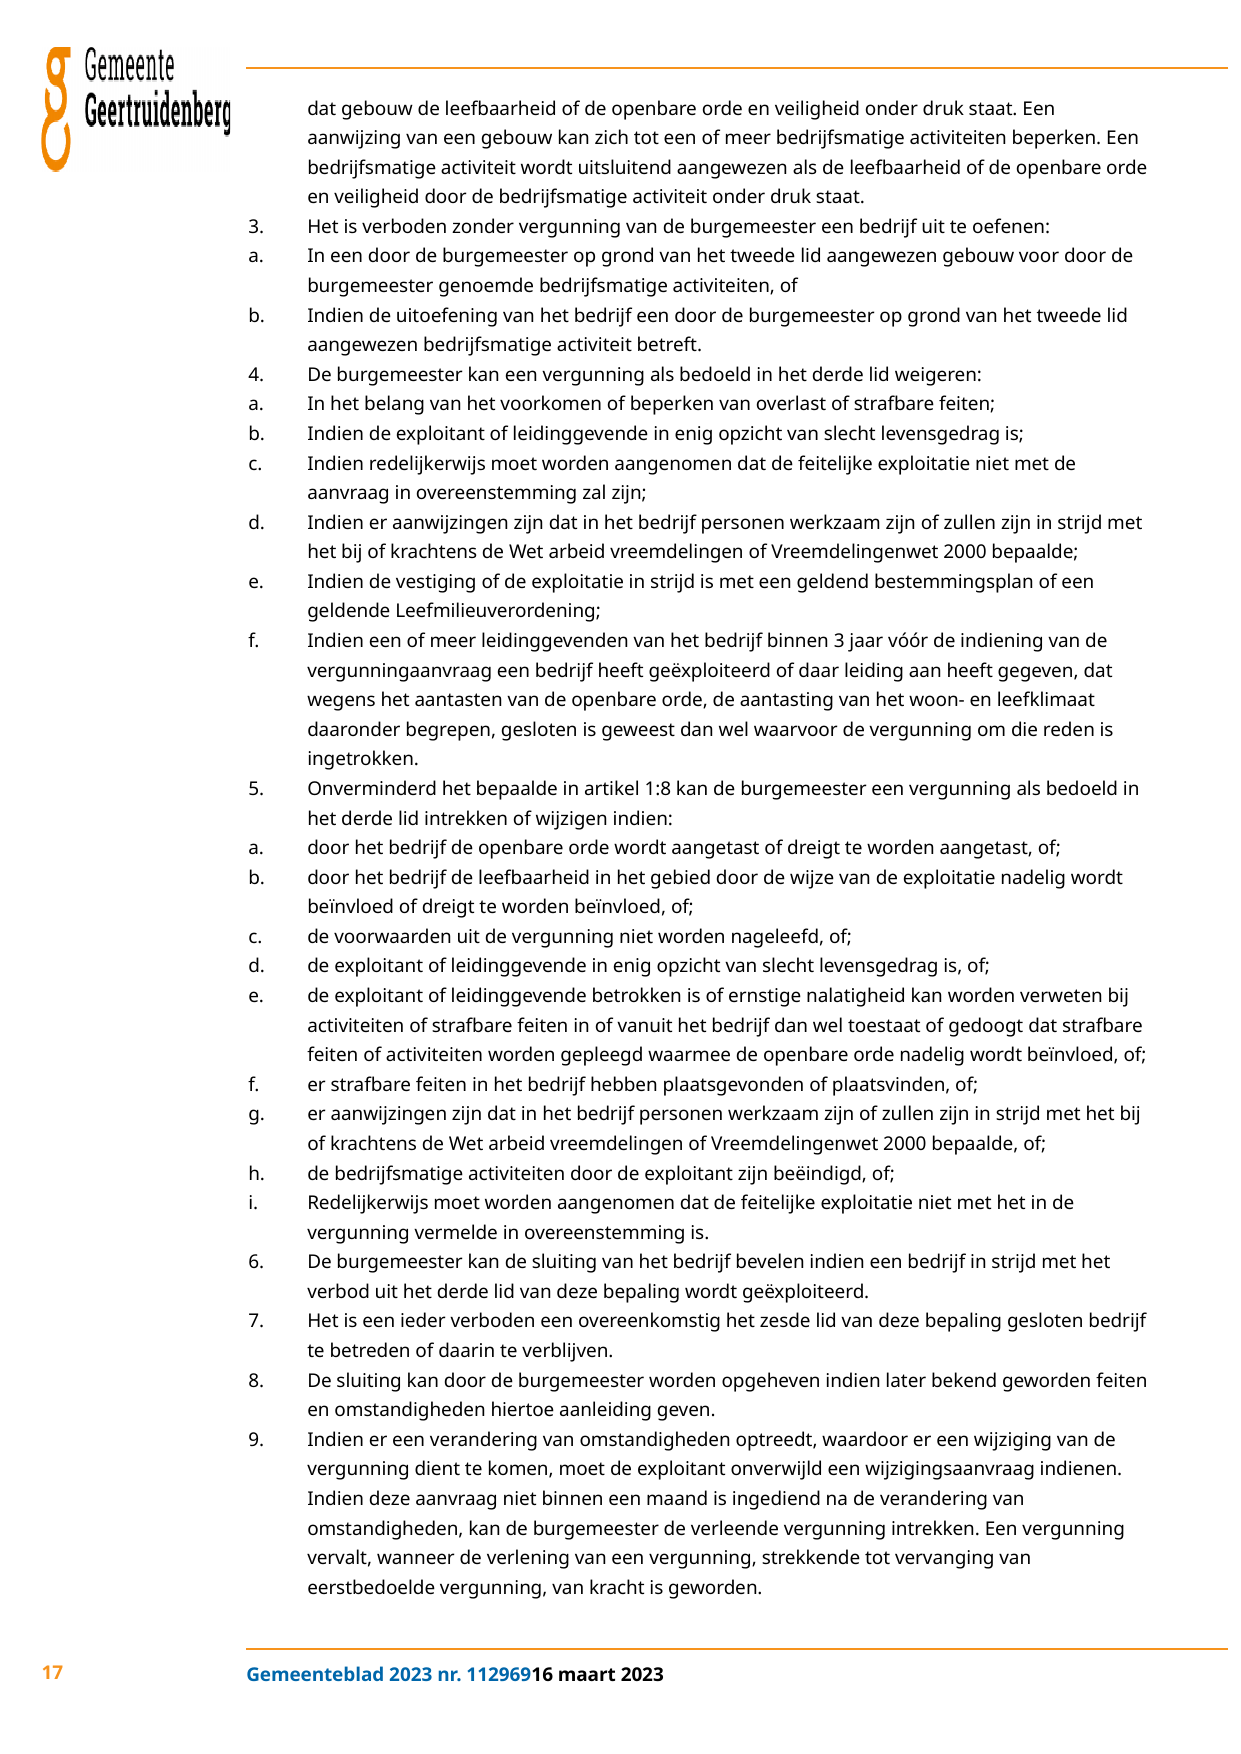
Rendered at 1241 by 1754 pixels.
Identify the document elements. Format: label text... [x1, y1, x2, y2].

list Redelijkerwijs moet worden aangenomen dat de feitelijke exploitatie niet met het in de vergunning vermelde in overeenstemming is. [248, 1189, 1152, 1245]
list de exploitant of leidinggevende betrokken is of ernstige nalatigheid kan worden verweten bij activiteiten of strafbare feiten in of vanuit het bedrijf dan wel toestaat of gedoogt dat strafbare feiten of activiteiten worden gepleegd waarmee de openbare orde nadelig wordt beïnvloed, of; [248, 982, 1152, 1067]
list Het is verboden zonder vergunning van de burgemeester een bedrijf uit te oefenen: [248, 213, 1152, 239]
list door het bedrijf de openbare orde wordt aangetast of dreigt te worden aangetast, of; [248, 834, 1152, 860]
list De burgemeester kan de sluiting van het bedrijf bevelen indien een bedrijf in strijd met het verbod uit het derde lid van deze bepaling wordt geëxploiteerd. [248, 1248, 1152, 1304]
list Indien er aanwijzingen zijn dat in het bedrijf personen werkzaam zijn of zullen zijn in strijd met het bij of krachtens de Wet arbeid vreemdelingen of Vreemdelingenwet 2000 bepaalde; [248, 509, 1152, 564]
list Indien redelijkerwijs moet worden aangenomen dat de feitelijke exploitatie niet met de aanvraag in overeenstemming zal zijn; [248, 450, 1152, 505]
list de bedrijfsmatige activiteiten door de exploitant zijn beëindigd, of; [248, 1160, 1152, 1186]
list Indien er een verandering van omstandigheden optreedt, waardoor er een wijziging van de vergunning dient te komen, moet de exploitant onverwijld een wijzigingsaanvraag indienen. Indien deze aanvraag niet binnen een maand is ingediend na de verandering van omstandigheden, kan de burgemeester de verleende vergunning intrekken. Een vergunning vervalt, wanneer de verlening van een vergunning, strekkende tot vervanging van eerstbedoelde vergunning, van kracht is geworden. [248, 1426, 1152, 1600]
list de voorwaarden uit de vergunning niet worden nageleefd, of; [248, 923, 1152, 949]
list er strafbare feiten in het bedrijf hebben plaatsgevonden of plaatsvinden, of; [248, 1071, 1152, 1097]
list De sluiting kan door de burgemeester worden opgeheven indien later bekend geworden feiten en omstandigheden hiertoe aanleiding geven. [248, 1367, 1152, 1422]
list de exploitant of leidinggevende in enig opzicht van slecht levensgedrag is, of; [248, 953, 1152, 978]
list Indien de vestiging of de exploitatie in strijd is met een geldend bestemmingsplan of een geldende Leefmilieuverordening; [248, 568, 1152, 623]
list Onverminderd het bepaalde in artikel 1:8 kan de burgemeester een vergunning als bedoeld in het derde lid intrekken of wijzigen indien: [248, 775, 1152, 831]
list dat gebouw de leefbaarheid of de openbare orde en veiligheid onder druk staat. Een aanwijzing van een gebouw kan zich tot een of meer bedrijfsmatige activiteiten beperken. Een bedrijfsmatige activiteit wordt uitsluitend aangewezen als de leefbaarheid of de openbare orde en veiligheid door de bedrijfsmatige activiteit onder druk staat. [248, 95, 1152, 209]
list Indien de exploitant of leidinggevende in enig opzicht van slecht levensgedrag is; [248, 420, 1152, 446]
list Indien de uitoefening van het bedrijf een door de burgemeester op grond van het tweede lid aangewezen bedrijfsmatige activiteit betreft. [248, 302, 1152, 357]
list door het bedrijf de leefbaarheid in het gebied door de wijze van de exploitatie nadelig wordt beïnvloed of dreigt te worden beïnvloed, of; [248, 864, 1152, 919]
picture [41, 47, 231, 172]
list Het is een ieder verboden een overeenkomstig het zesde lid van deze bepaling gesloten bedrijf te betreden of daarin te verblijven. [248, 1308, 1152, 1363]
list er aanwijzingen zijn dat in het bedrijf personen werkzaam zijn of zullen zijn in strijd met het bij of krachtens de Wet arbeid vreemdelingen of Vreemdelingenwet 2000 bepaalde, of; [248, 1101, 1152, 1156]
list In een door de burgemeester op grond van het tweede lid aangewezen gebouw voor door de burgemeester genoemde bedrijfsmatige activiteiten, of [248, 243, 1152, 298]
list Indien een of meer leidinggevenden van het bedrijf binnen 3 jaar vóór de indiening van de vergunningaanvraag een bedrijf heeft geëxploiteerd of daar leiding aan heeft gegeven, dat wegens het aantasten van de openbare orde, de aantasting van het woon- en leefklimaat daaronder begrepen, gesloten is geweest dan wel waarvoor de vergunning om die reden is ingetrokken. [248, 627, 1152, 771]
list In het belang van het voorkomen of beperken van overlast of strafbare feiten; [248, 391, 1152, 416]
list De burgemeester kan een vergunning als bedoeld in het derde lid weigeren: [248, 361, 1152, 387]
